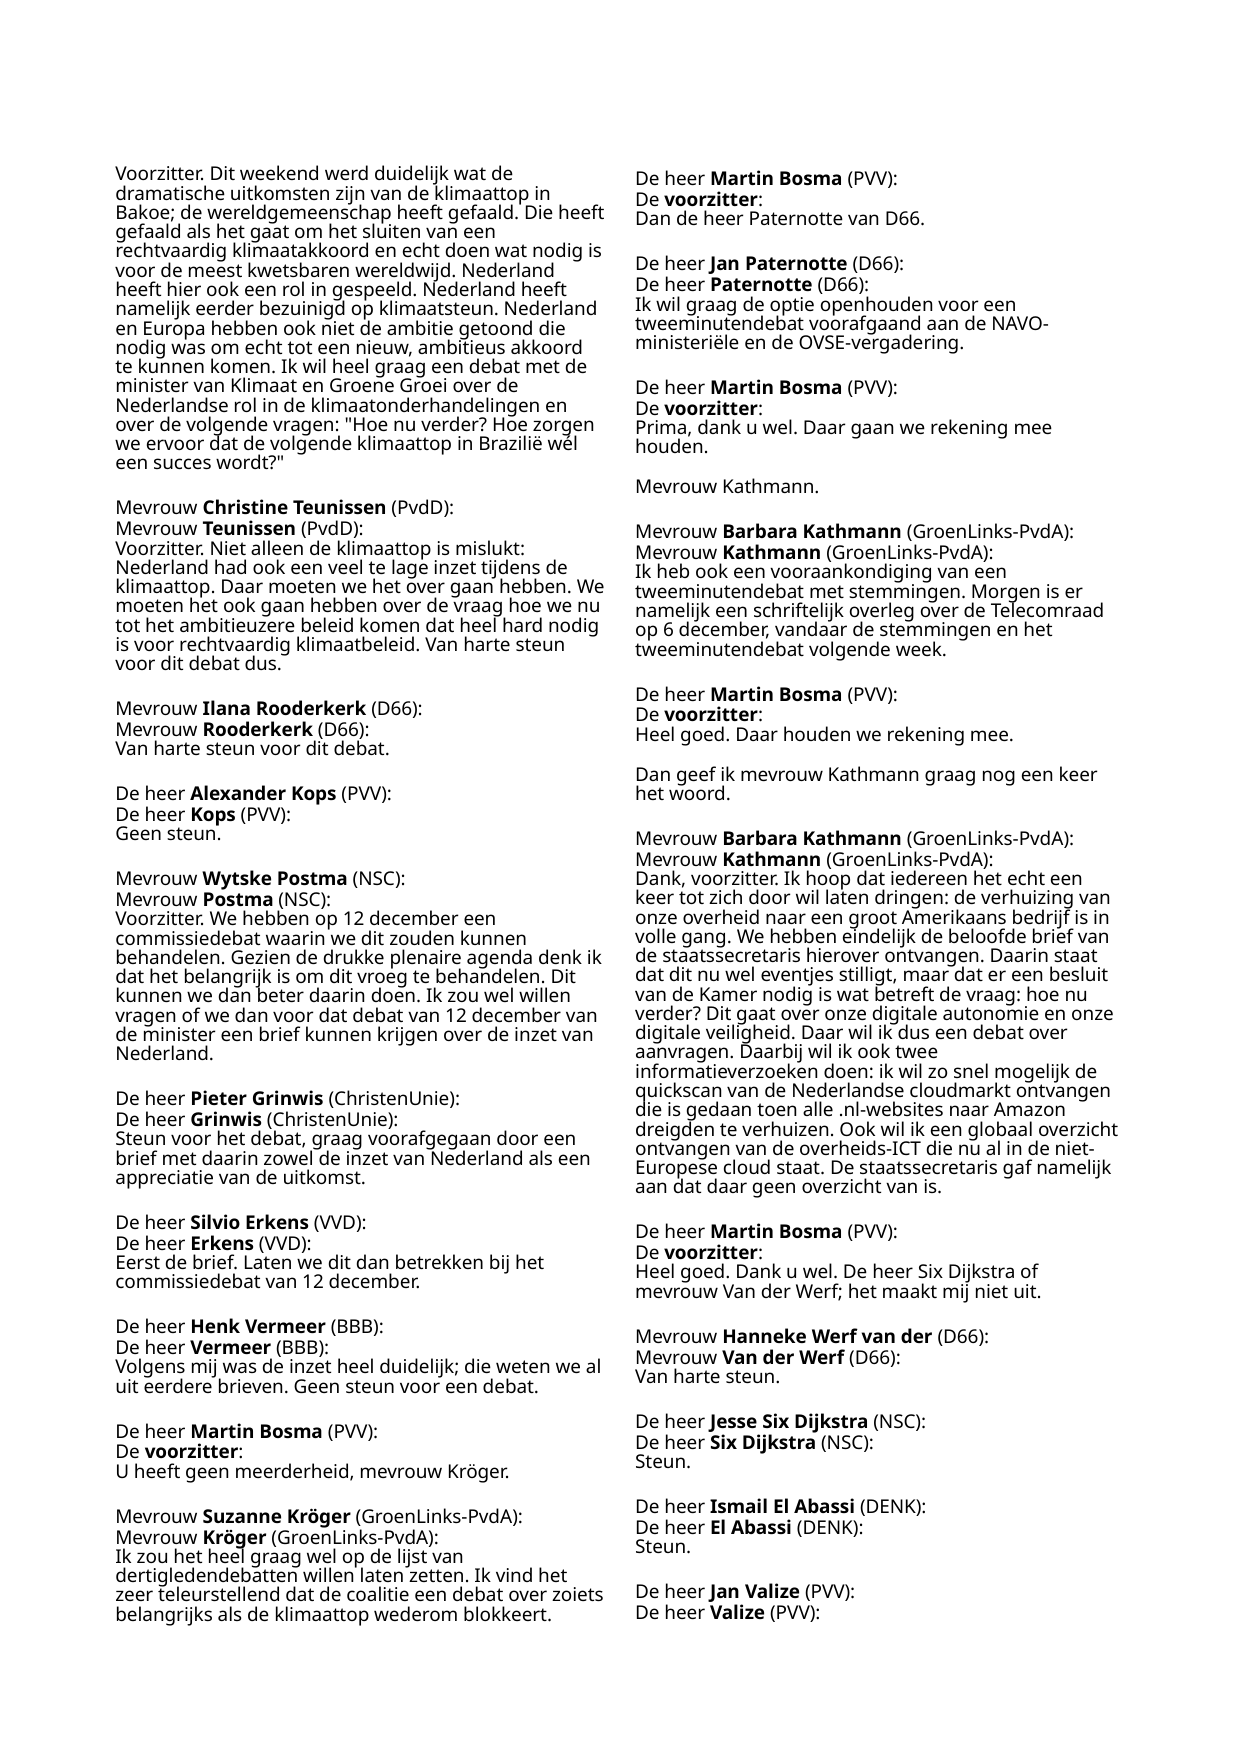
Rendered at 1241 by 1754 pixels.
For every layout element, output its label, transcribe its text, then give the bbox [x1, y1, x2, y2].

text De voorzitter: [115, 1443, 605, 1463]
text De heer Kops (PVV): [115, 806, 605, 825]
text Volgens mij was de inzet heel duidelijk; die weten we al uit eerdere brieven. Geen steun voor een debat. [115, 1358, 605, 1397]
text De heer Martin Bosma (PVV): [635, 374, 1125, 400]
text De heer Alexander Kops (PVV): [115, 780, 605, 806]
text De heer Valize (PVV): [635, 1604, 1125, 1623]
text De heer Erkens (VVD): [115, 1235, 605, 1254]
text Mevrouw Postma (NSC): [115, 891, 605, 910]
text Mevrouw Suzanne Kröger (GroenLinks-PvdA): [115, 1503, 605, 1529]
text Mevrouw Van der Werf (D66): [635, 1349, 1125, 1368]
text Mevrouw Barbara Kathmann (GroenLinks-PvdA): [635, 825, 1125, 851]
text Mevrouw Hanneke Werf van der (D66): [635, 1323, 1125, 1349]
text Ik heb ook een vooraankondiging van een tweeminutendebat met stemmingen. Morgen is er namelijk een schriftelijk overleg over de Telecomraad op 6 december, vandaar de stemmingen en het tweeminutendebat volgende week. [635, 563, 1125, 660]
text De voorzitter: [635, 706, 1125, 726]
text De heer Six Dijkstra (NSC): [635, 1434, 1125, 1453]
text De heer Pieter Grinwis (ChristenUnie): [115, 1085, 605, 1111]
text Heel goed. Dank u wel. De heer Six Dijkstra of mevrouw Van der Werf; het maakt mij niet uit. [635, 1263, 1125, 1302]
text De heer Martin Bosma (PVV): [635, 1218, 1125, 1244]
text U heeft geen meerderheid, mevrouw Kröger. [115, 1463, 605, 1482]
text Mevrouw Wytske Postma (NSC): [115, 865, 605, 891]
text Mevrouw Ilana Rooderkerk (D66): [115, 695, 605, 721]
text De heer Martin Bosma (PVV): [115, 1418, 605, 1443]
text Heel goed. Daar houden we rekening mee. [635, 726, 1125, 745]
text Steun voor het debat, graag voorafgegaan door een brief met daarin zowel de inzet van Nederland als een appreciatie van de uitkomst. [115, 1130, 605, 1188]
text De heer Martin Bosma (PVV): [635, 165, 1125, 191]
text Dank, voorzitter. Ik hoop dat iedereen het echt een keer tot zich door wil laten dringen: de verhuizing van onze overheid naar een groot Amerikaans bedrijf is in volle gang. We hebben eindelijk de beloofde brief van de staatssecretaris hierover ontvangen. Daarin staat dat dit nu wel eventjes stilligt, maar dat er een besluit van de Kamer nodig is wat betreft de vraag: hoe nu verder? Dit gaat over onze digitale autonomie en onze digitale veiligheid. Daar wil ik dus een debat over aanvragen. Daarbij wil ik ook twee informatieverzoeken doen: ik wil zo snel mogelijk de quickscan van de Nederlandse cloudmarkt ontvangen die is gedaan toen alle .nl-websites naar Amazon dreigden te verhuizen. Ook wil ik een globaal overzicht ontvangen van de overheids-ICT die nu al in de niet-Europese cloud staat. De staatssecretaris gaf namelijk aan dat daar geen overzicht van is. [635, 870, 1125, 1198]
text De heer Henk Vermeer (BBB): [115, 1313, 605, 1339]
text Steun. [635, 1453, 1125, 1472]
text De heer Jan Valize (PVV): [635, 1578, 1125, 1604]
text Dan de heer Paternotte van D66. [635, 210, 1125, 230]
text Mevrouw Barbara Kathmann (GroenLinks-PvdA): [635, 518, 1125, 544]
text Van harte steun. [635, 1368, 1125, 1387]
text De heer Jan Paternotte (D66): [635, 251, 1125, 276]
text Steun. [635, 1538, 1125, 1557]
text De heer Paternotte (D66): [635, 276, 1125, 296]
text De heer Grinwis (ChristenUnie): [115, 1111, 605, 1130]
text Mevrouw Kathmann (GroenLinks-PvdA): [635, 544, 1125, 563]
text Mevrouw Kathmann. [635, 478, 1125, 498]
text Mevrouw Christine Teunissen (PvdD): [115, 494, 605, 520]
text Van harte steun voor dit debat. [115, 740, 605, 759]
text De heer Martin Bosma (PVV): [635, 681, 1125, 706]
text Mevrouw Kathmann (GroenLinks-PvdA): [635, 851, 1125, 870]
text De heer Ismail El Abassi (DENK): [635, 1493, 1125, 1519]
text Geen steun. [115, 825, 605, 844]
text De voorzitter: [635, 191, 1125, 210]
text Ik zou het heel graag wel op de lijst van dertigledendebatten willen laten zetten. Ik vind het zeer teleurstellend dat de coalitie een debat over zoiets belangrijks als de klimaattop wederom blokkeert. [115, 1548, 605, 1625]
text De heer Vermeer (BBB): [115, 1339, 605, 1358]
text De heer Jesse Six Dijkstra (NSC): [635, 1408, 1125, 1434]
text Mevrouw Kröger (GroenLinks-PvdA): [115, 1529, 605, 1548]
text Voorzitter. Dit weekend werd duidelijk wat de dramatische uitkomsten zijn van de klimaattop in Bakoe; de wereldgemeenschap heeft gefaald. Die heeft gefaald als het gaat om het sluiten van een rechtvaardig klimaatakkoord en echt doen wat nodig is voor de meest kwetsbaren wereldwijd. Nederland heeft hier ook een rol in gespeeld. Nederland heeft namelijk eerder bezuinigd op klimaatsteun. Nederland en Europa hebben ook niet de ambitie getoond die nodig was om echt tot een nieuw, ambitieus akkoord te kunnen komen. Ik wil heel graag een debat met de minister van Klimaat en Groene Groei over de Nederlandse rol in de klimaatonderhandelingen en over de volgende vragen: "Hoe nu verder? Hoe zorgen we ervoor dat de volgende klimaattop in Brazilië wél een succes wordt?" [115, 165, 605, 474]
text Voorzitter. Niet alleen de klimaattop is mislukt: Nederland had ook een veel te lage inzet tijdens de klimaattop. Daar moeten we het over gaan hebben. We moeten het ook gaan hebben over de vraag hoe we nu tot het ambitieuzere beleid komen dat heel hard nodig is voor rechtvaardig klimaatbeleid. Van harte steun voor dit debat dus. [115, 539, 605, 674]
text Dan geef ik mevrouw Kathmann graag nog een keer het woord. [635, 766, 1125, 804]
text Eerst de brief. Laten we dit dan betrekken bij het commissiedebat van 12 december. [115, 1254, 605, 1293]
text De heer Silvio Erkens (VVD): [115, 1209, 605, 1235]
text De voorzitter: [635, 400, 1125, 419]
text Mevrouw Teunissen (PvdD): [115, 520, 605, 539]
text De voorzitter: [635, 1244, 1125, 1263]
text Ik wil graag de optie openhouden voor een tweeminutendebat voorafgaand aan de NAVO-ministeriële en de OVSE-vergadering. [635, 296, 1125, 353]
text Mevrouw Rooderkerk (D66): [115, 721, 605, 740]
text Prima, dank u wel. Daar gaan we rekening mee houden. [635, 419, 1125, 458]
text De heer El Abassi (DENK): [635, 1519, 1125, 1538]
text Voorzitter. We hebben op 12 december een commissiedebat waarin we dit zouden kunnen behandelen. Gezien de drukke plenaire agenda denk ik dat het belangrijk is om dit vroeg te behandelen. Dit kunnen we dan beter daarin doen. Ik zou wel willen vragen of we dan voor dat debat van 12 december van de minister een brief kunnen krijgen over de inzet van Nederland. [115, 910, 605, 1064]
